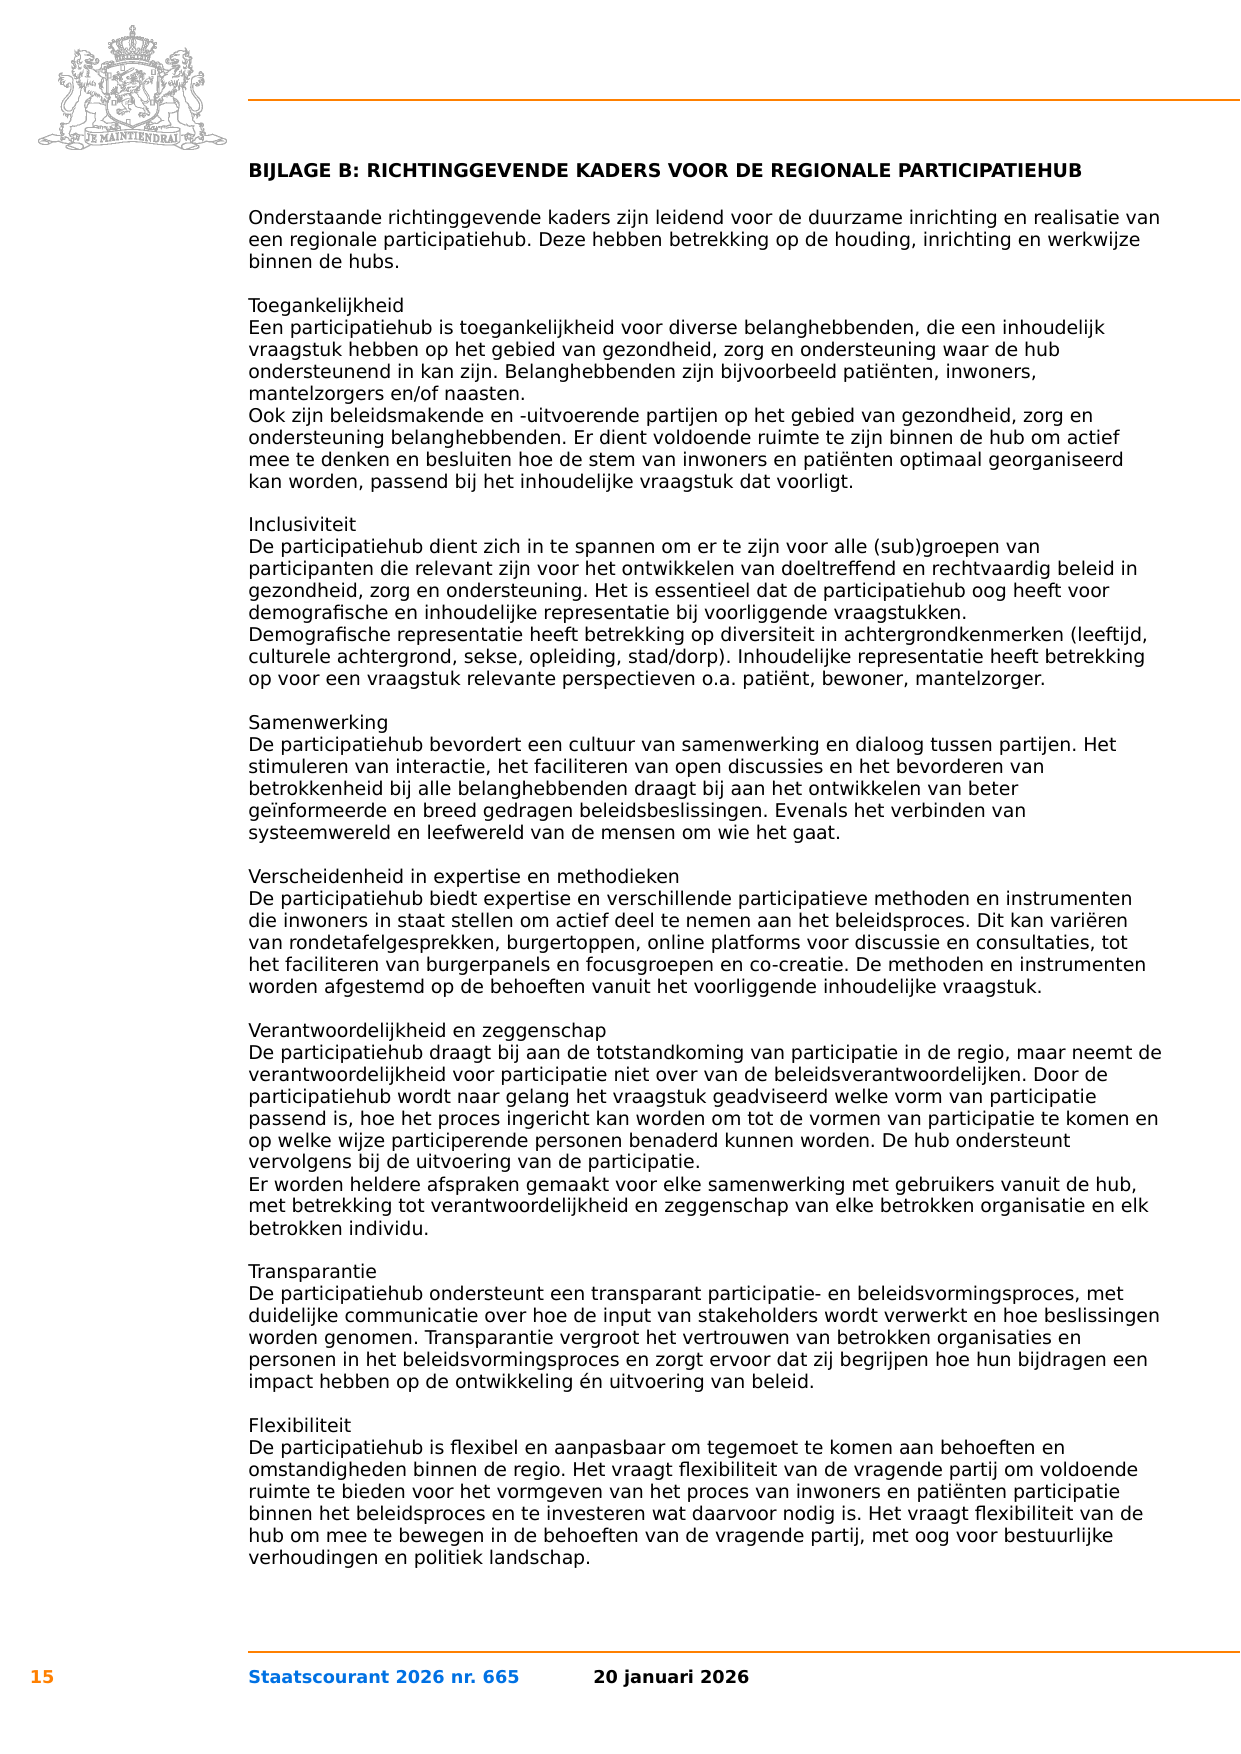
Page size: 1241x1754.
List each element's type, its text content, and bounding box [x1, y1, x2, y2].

text De participatiehub draagt bij aan de totstandkoming van participatie in de regio, maar neemt de verantwoordelijkheid voor participatie niet over van de beleidsverantwoordelijken. Door de participatiehub wordt naar gelang het vraagstuk geadviseerd welke vorm van participatie passend is, hoe het proces ingericht kan worden om tot de vormen van participatie te komen en op welke wijze participerende personen benaderd kunnen worden. De hub ondersteunt vervolgens bij de uitvoering van de participatie. [248, 1042, 1163, 1173]
text Flexibiliteit [248, 1415, 1163, 1437]
text Een participatiehub is toegankelijkheid voor diverse belanghebbenden, die een inhoudelijk vraagstuk hebben op het gebied van gezondheid, zorg en ondersteuning waar de hub ondersteunend in kan zijn. Belanghebbenden zijn bijvoorbeeld patiënten, inwoners, mantelzorgers en/of naasten. [248, 317, 1163, 404]
text Demografische representatie heeft betrekking op diversiteit in achtergrondkenmerken (leeftijd, culturele achtergrond, sekse, opleiding, stad/dorp). Inhoudelijke representatie heeft betrekking op voor een vraagstuk relevante perspectieven o.a. patiënt, bewoner, mantelzorger. [248, 624, 1163, 690]
picture [38, 25, 227, 150]
text De participatiehub dient zich in te spannen om er te zijn voor alle (sub)groepen van participanten die relevant zijn voor het ontwikkelen van doeltreffend en rechtvaardig beleid in gezondheid, zorg en ondersteuning. Het is essentieel dat de participatiehub oog heeft voor demografische en inhoudelijke representatie bij voorliggende vraagstukken. [248, 536, 1163, 624]
text De participatiehub is flexibel en aanpasbaar om tegemoet te komen aan behoeften en omstandigheden binnen de regio. Het vraagt flexibiliteit van de vragende partij om voldoende ruimte te bieden voor het vormgeven van het proces van inwoners en patiënten participatie binnen het beleidsproces en te investeren wat daarvoor nodig is. Het vraagt flexibiliteit van de hub om mee te bewegen in de behoeften van de vragende partij, met oog voor bestuurlijke verhoudingen en politiek landschap. [248, 1437, 1163, 1569]
text Onderstaande richtinggevende kaders zijn leidend voor de duurzame inrichting en realisatie van een regionale participatiehub. Deze hebben betrekking op de houding, inrichting en werkwijze binnen de hubs. [248, 207, 1163, 273]
text De participatiehub biedt expertise en verschillende participatieve methoden en instrumenten die inwoners in staat stellen om actief deel te nemen aan het beleidsproces. Dit kan variëren van rondetafelgesprekken, burgertoppen, online platforms voor discussie en consultaties, tot het faciliteren van burgerpanels en focusgroepen en co-creatie. De methoden en instrumenten worden afgestemd op de behoeften vanuit het voorliggende inhoudelijke vraagstuk. [248, 888, 1163, 998]
text Toegankelijkheid [248, 295, 1163, 317]
subtitle BIJLAGE B: RICHTINGGEVENDE KADERS VOOR DE REGIONALE PARTICIPATIEHUB [248, 160, 1163, 182]
text Verscheidenheid in expertise en methodieken [248, 866, 1163, 888]
text Verantwoordelijkheid en zeggenschap [248, 1019, 1163, 1042]
text Inclusiviteit [248, 514, 1163, 536]
text Transparantie [248, 1261, 1163, 1283]
text De participatiehub ondersteunt een transparant participatie- en beleidsvormingsproces, met duidelijke communicatie over hoe de input van stakeholders wordt verwerkt en hoe beslissingen worden genomen. Transparantie vergroot het vertrouwen van betrokken organisaties en personen in het beleidsvormingsproces en zorgt ervoor dat zij begrijpen hoe hun bijdragen een impact hebben op de ontwikkeling én uitvoering van beleid. [248, 1283, 1163, 1393]
text Samenwerking [248, 712, 1163, 734]
text Ook zijn beleidsmakende en -uitvoerende partijen op het gebied van gezondheid, zorg en ondersteuning belanghebbenden. Er dient voldoende ruimte te zijn binnen de hub om actief mee te denken en besluiten hoe de stem van inwoners en patiënten optimaal georganiseerd kan worden, passend bij het inhoudelijke vraagstuk dat voorligt. [248, 404, 1163, 492]
text Er worden heldere afspraken gemaakt voor elke samenwerking met gebruikers vanuit de hub, met betrekking tot verantwoordelijkheid en zeggenschap van elke betrokken organisatie en elk betrokken individu. [248, 1173, 1163, 1239]
text De participatiehub bevordert een cultuur van samenwerking en dialoog tussen partijen. Het stimuleren van interactie, het faciliteren van open discussies en het bevorderen van betrokkenheid bij alle belanghebbenden draagt bij aan het ontwikkelen van beter geïnformeerde en breed gedragen beleidsbeslissingen. Evenals het verbinden van systeemwereld en leefwereld van de mensen om wie het gaat. [248, 734, 1163, 844]
